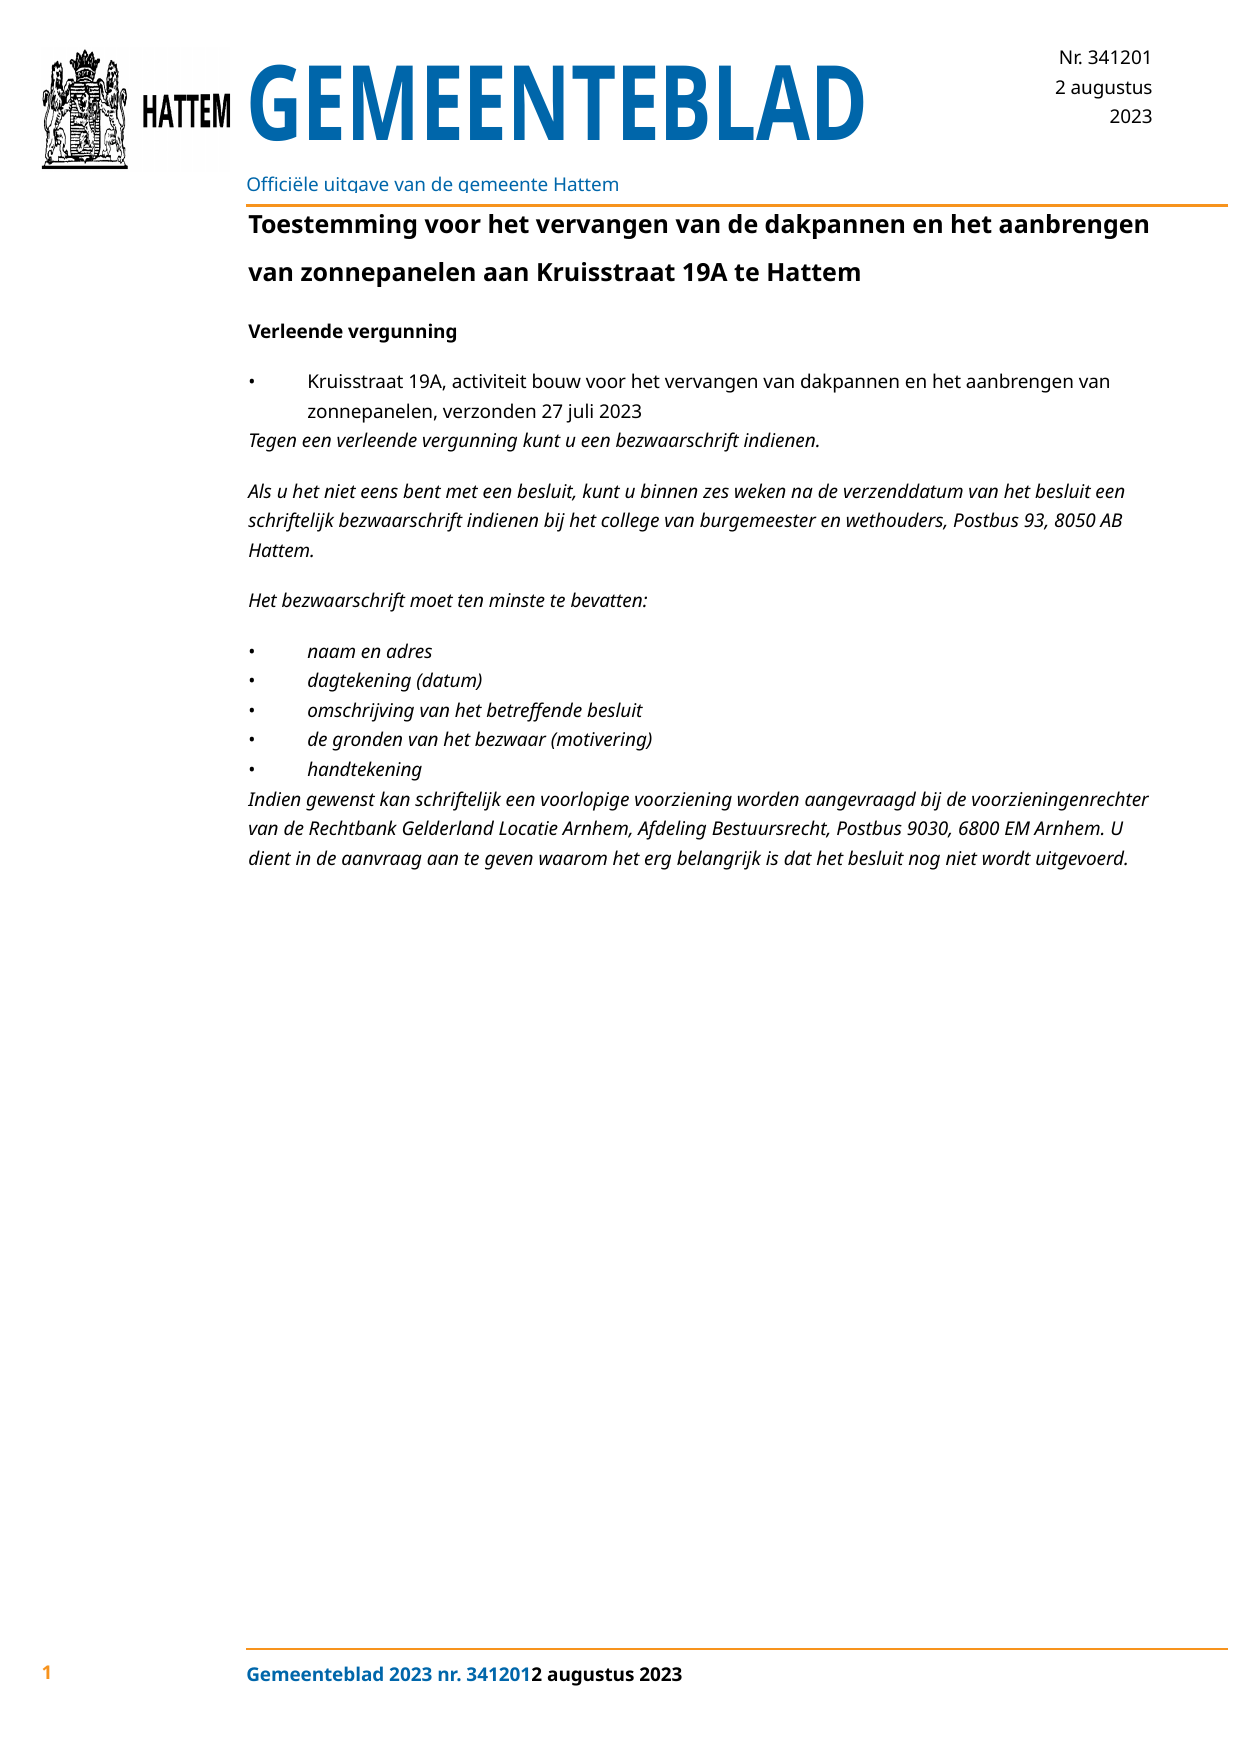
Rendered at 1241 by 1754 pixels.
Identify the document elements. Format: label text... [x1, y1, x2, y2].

text Indien gewenst kan schriftelijk een voorlopige voorziening worden aangevraagd bij de voorzieningenrechter van de Rechtbank Gelderland Locatie Arnhem, Afdeling Bestuursrecht, Postbus 9030, 6800 EM Arnhem. U dient in de aanvraag aan te geven waarom het erg belangrijk is dat het besluit nog niet wordt uitgevoerd. [248, 786, 1152, 871]
picture [41, 47, 231, 172]
list handtekening [248, 756, 1152, 782]
list Kruisstraat 19A, activiteit bouw voor het vervangen van dakpannen en het aanbrengen van zonnepanelen, verzonden 27 juli 2023 [248, 368, 1152, 424]
text Als u het niet eens bent met een besluit, kunt u binnen zes weken na de verzenddatum van het besluit een schriftelijk bezwaarschrift indienen bij het college van burgemeester en wethouders, Postbus 93, 8050 AB Hattem. [248, 478, 1152, 563]
list dagtekening (datum) [248, 667, 1152, 693]
text Tegen een verleende vergunning kunt u een bezwaarschrift indienen. [248, 427, 1152, 453]
text Het bezwaarschrift moet ten minste te bevatten: [248, 587, 1152, 613]
text Toestemming voor het vervangen van de dakpannen en het aanbrengen van zonnepanelen aan Kruisstraat 19A te Hattem [248, 207, 1152, 288]
list de gronden van het bezwaar (motivering) [248, 727, 1152, 752]
text Verleende vergunning [248, 318, 1152, 344]
list omschrijving van het betreffende besluit [248, 697, 1152, 723]
list naam en adres [248, 638, 1152, 664]
